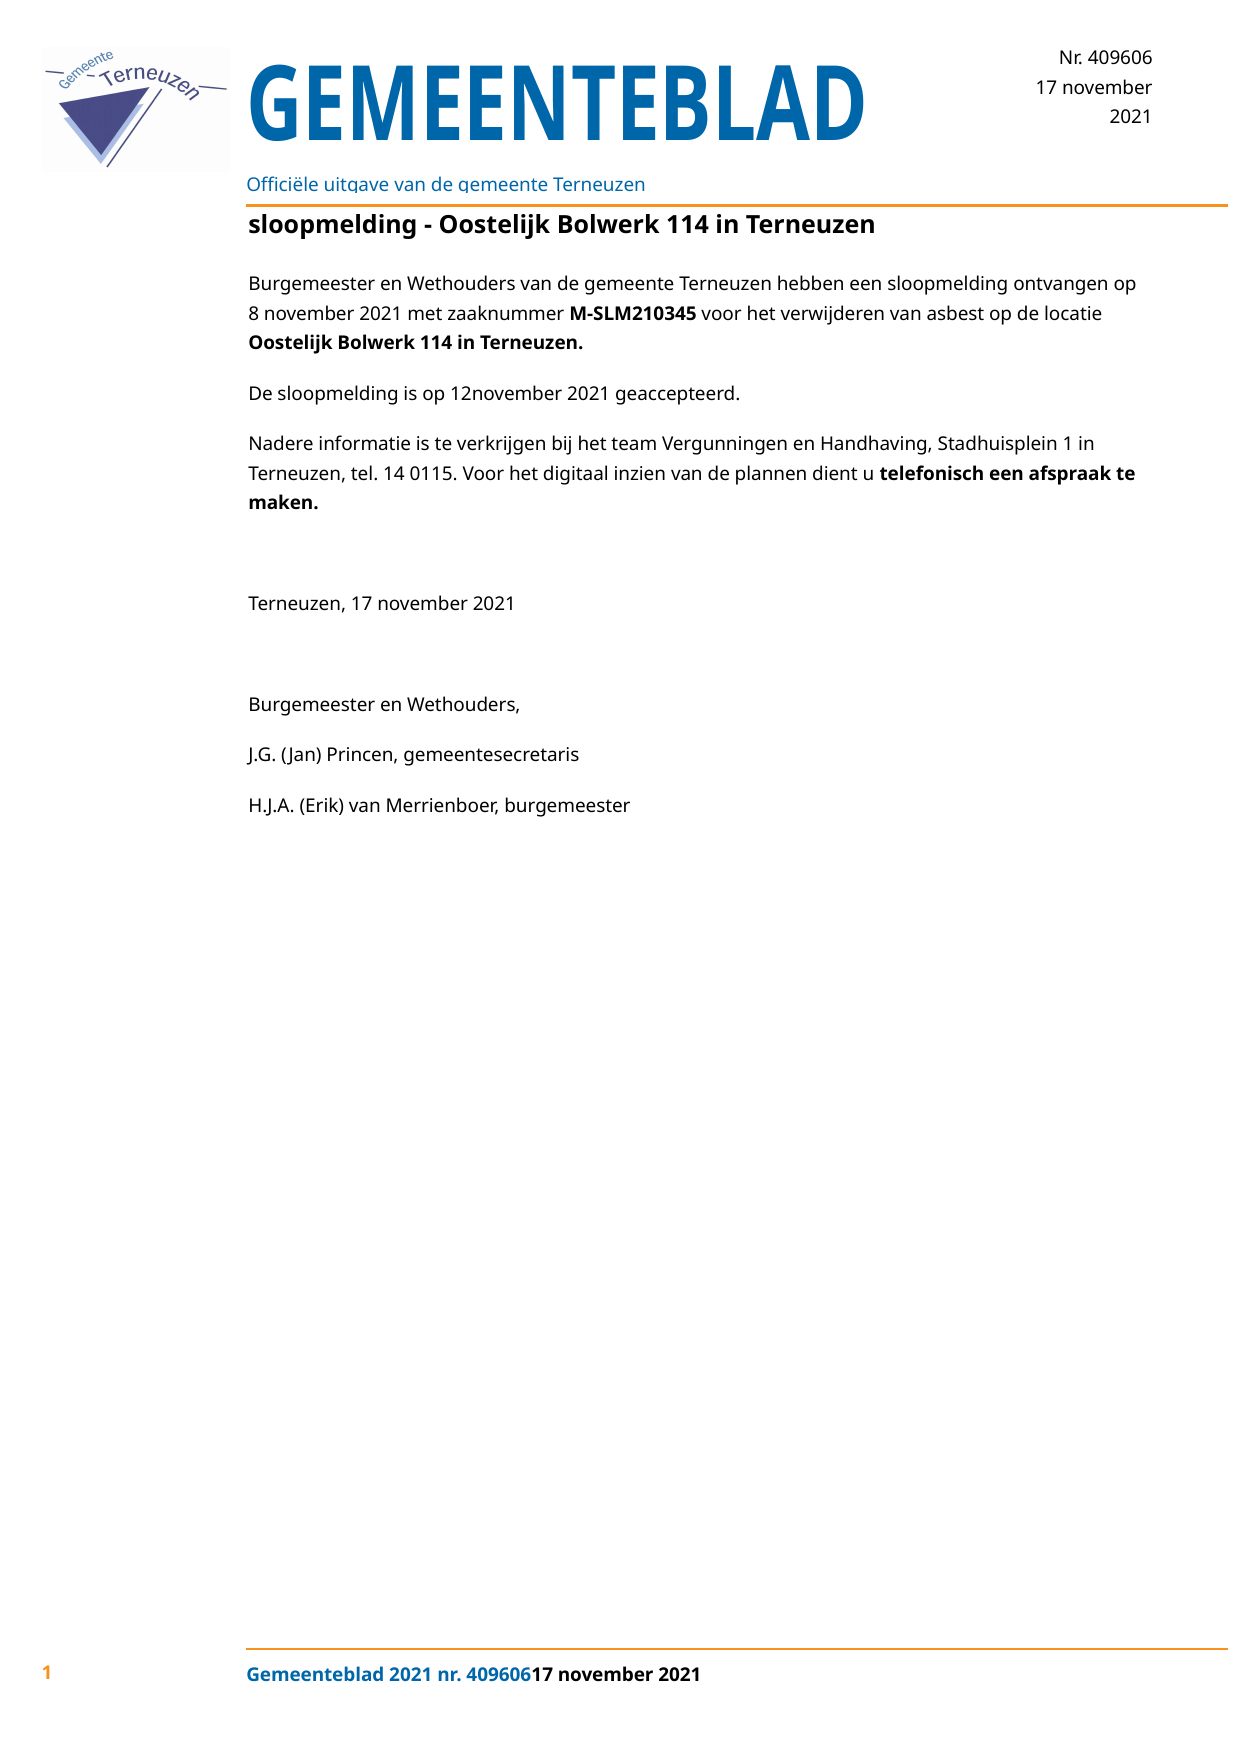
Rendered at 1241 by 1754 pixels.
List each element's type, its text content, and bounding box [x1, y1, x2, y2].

text De sloopmelding is op 12november 2021 geaccepteerd. [248, 380, 1152, 406]
text J.G. (Jan) Princen, gemeentesecretaris [248, 742, 1152, 767]
text Terneuzen, 17 november 2021 [248, 590, 1152, 616]
text Burgemeester en Wethouders, [248, 691, 1152, 717]
picture [41, 47, 231, 172]
text Burgemeester en Wethouders van de gemeente Terneuzen hebben een sloopmelding ontvangen op 8 november 2021 met zaaknummer M-SLM210345 voor het verwijderen van asbest op de locatie Oostelijk Bolwerk 114 in Terneuzen. [248, 270, 1152, 355]
text sloopmelding - Oostelijk Bolwerk 114 in Terneuzen [248, 207, 1152, 241]
text Nadere informatie is te verkrijgen bij het team Vergunningen en Handhaving, Stadhuisplein 1 in Terneuzen, tel. 14 0115. Voor het digitaal inzien van de plannen dient u telefonisch een afspraak te maken. [248, 430, 1152, 515]
text H.J.A. (Erik) van Merrienboer, burgemeester [248, 792, 1152, 818]
